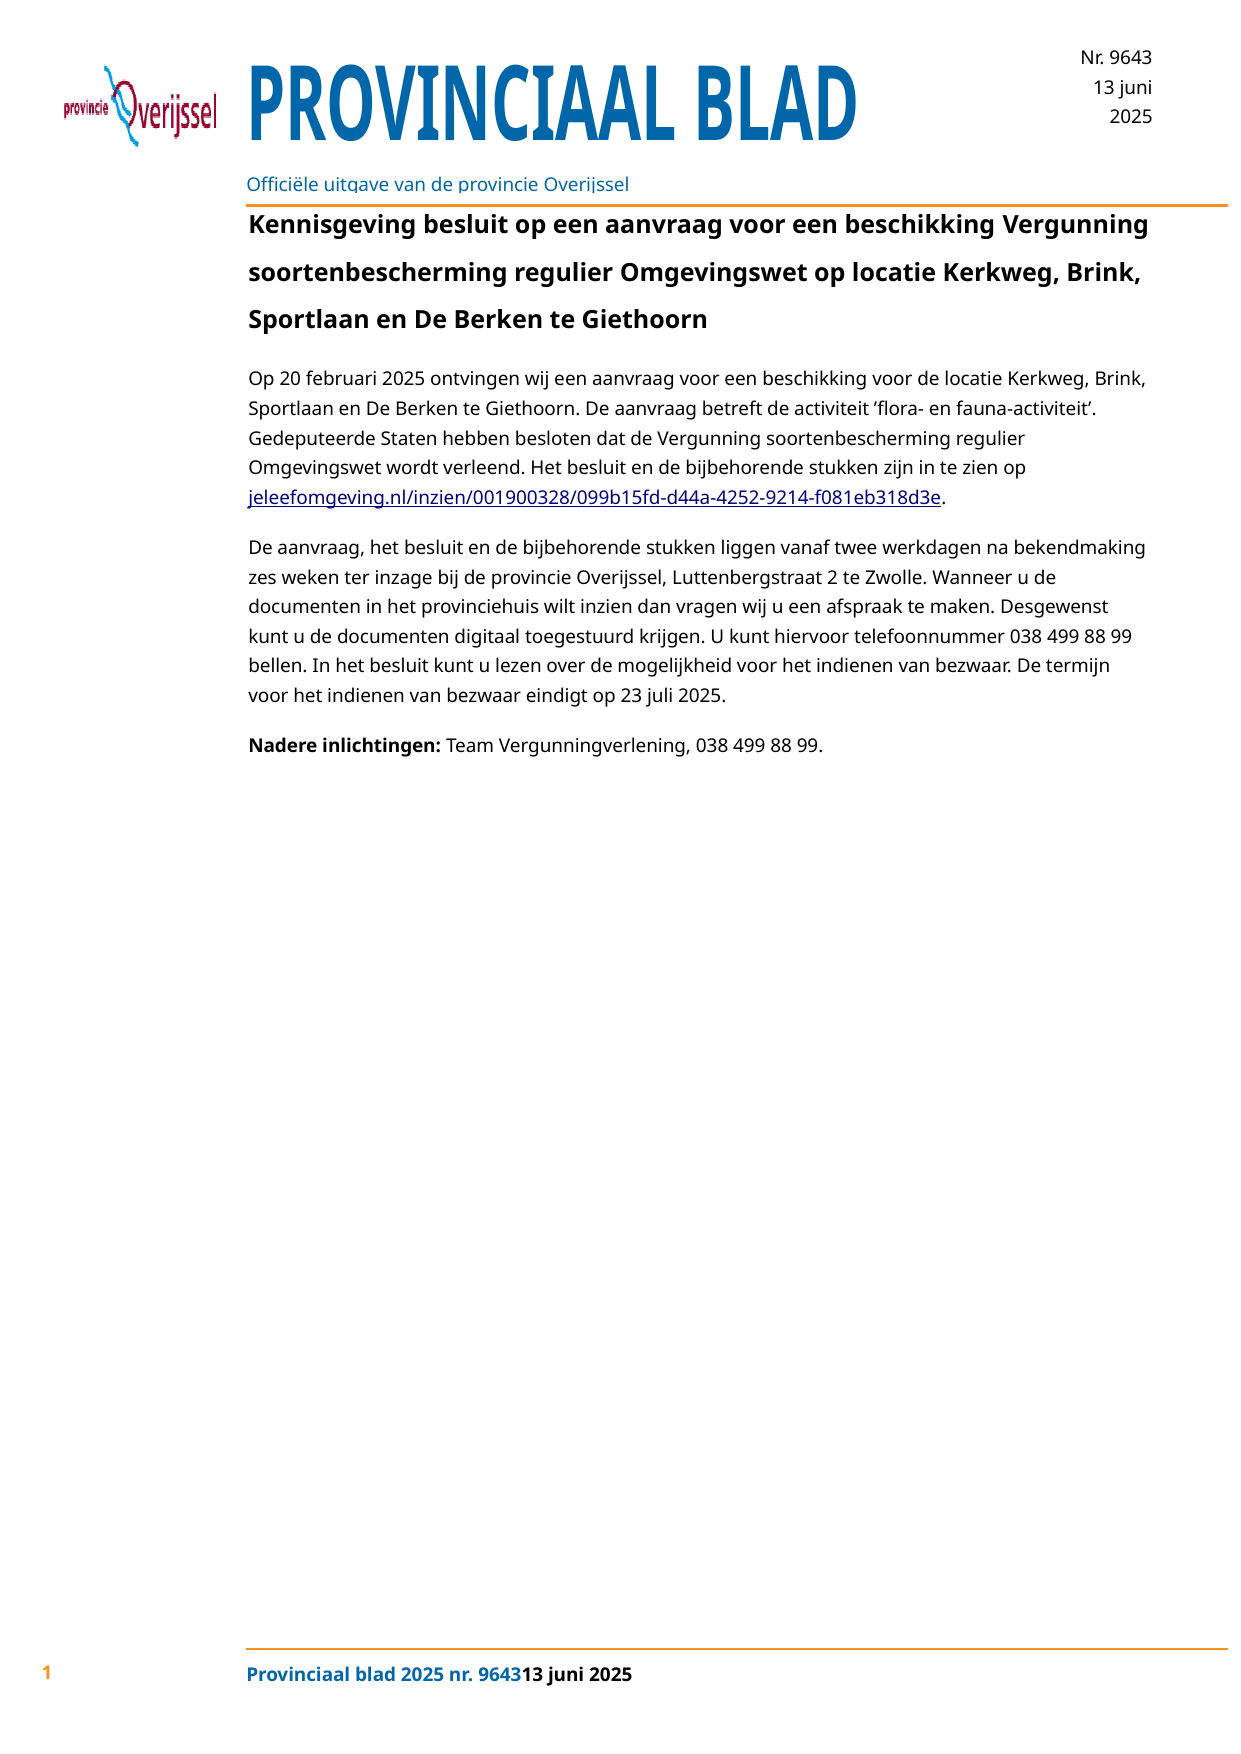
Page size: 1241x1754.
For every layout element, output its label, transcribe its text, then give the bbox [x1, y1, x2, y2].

picture [41, 47, 231, 172]
text Op 20 februari 2025 ontvingen wij een aanvraag voor een beschikking voor de locatie Kerkweg, Brink, Sportlaan en De Berken te Giethoorn. De aanvraag betreft de activiteit ’flora- en fauna-activiteit’. Gedeputeerde Staten hebben besloten dat de Vergunning soortenbescherming regulier Omgevingswet wordt verleend. Het besluit en de bijbehorende stukken zijn in te zien op jeleefomgeving.nl/inzien/001900328/099b15fd-d44a-4252-9214-f081eb318d3e. [248, 366, 1152, 509]
text Kennisgeving besluit op een aanvraag voor een beschikking Vergunning soortenbescherming regulier Omgevingswet op locatie Kerkweg, Brink, Sportlaan en De Berken te Giethoorn [248, 207, 1152, 336]
text De aanvraag, het besluit en de bijbehorende stukken liggen vanaf twee werkdagen na bekendmaking zes weken ter inzage bij de provincie Overijssel, Luttenbergstraat 2 te Zwolle. Wanneer u de documenten in het provinciehuis wilt inzien dan vragen wij u een afspraak te maken. Desgewenst kunt u de documenten digitaal toegestuurd krijgen. U kunt hiervoor telefoonnummer 038 499 88 99 bellen. In het besluit kunt u lezen over de mogelijkheid voor het indienen van bezwaar. De termijn voor het indienen van bezwaar eindigt op 23 juli 2025. [248, 534, 1152, 708]
text Nadere inlichtingen: Team Vergunningverlening, 038 499 88 99. [248, 733, 1152, 758]
